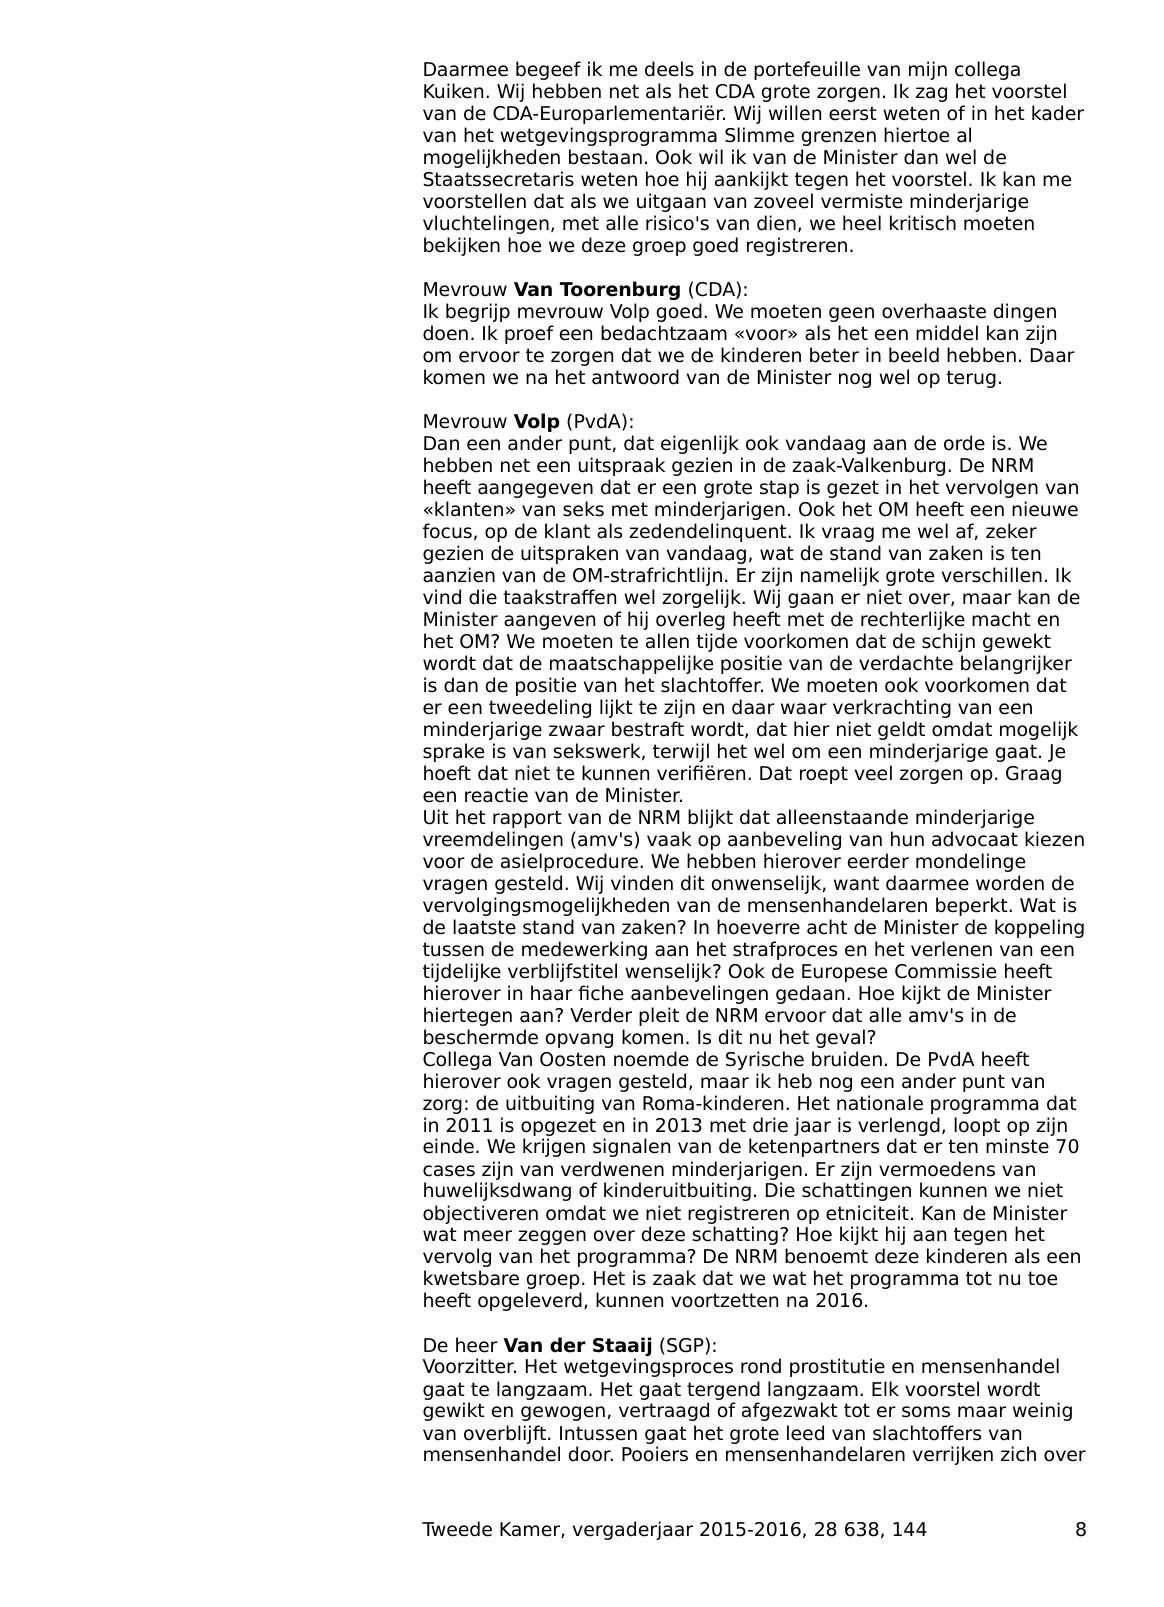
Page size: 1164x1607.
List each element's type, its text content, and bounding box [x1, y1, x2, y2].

text De heer Van der Staaij (SGP): [422, 1334, 1087, 1356]
text Collega Van Oosten noemde de Syrische bruiden. De PvdA heeft hierover ook vragen gesteld, maar ik heb nog een ander punt van zorg: de uitbuiting van Roma-kinderen. Het nationale programma dat in 2011 is opgezet en in 2013 met drie jaar is verlengd, loopt op zijn einde. We krijgen signalen van de ketenpartners dat er ten minste 70 cases zijn van verdwenen minderjarigen. Er zijn vermoedens van huwelijksdwang of kinderuitbuiting. Die schattingen kunnen we niet objectiveren omdat we niet registreren op etniciteit. Kan de Minister wat meer zeggen over deze schatting? Hoe kijkt hij aan tegen het vervolg van het programma? De NRM benoemt deze kinderen als een kwetsbare groep. Het is zaak dat we wat het programma tot nu toe heeft opgeleverd, kunnen voortzetten na 2016. [422, 1048, 1087, 1312]
text Ik begrijp mevrouw Volp goed. We moeten geen overhaaste dingen doen. Ik proef een bedachtzaam «voor» als het een middel kan zijn om ervoor te zorgen dat we de kinderen beter in beeld hebben. Daar komen we na het antwoord van de Minister nog wel op terug. [422, 301, 1087, 389]
text Uit het rapport van de NRM blijkt dat alleenstaande minderjarige vreemdelingen (amv's) vaak op aanbeveling van hun advocaat kiezen voor de asielprocedure. We hebben hierover eerder mondelinge vragen gesteld. Wij vinden dit onwenselijk, want daarmee worden de vervolgingsmogelijkheden van de mensenhandelaren beperkt. Wat is de laatste stand van zaken? In hoeverre acht de Minister de koppeling tussen de medewerking aan het strafproces en het verlenen van een tijdelijke verblijfstitel wenselijk? Ook de Europese Commissie heeft hierover in haar fiche aanbevelingen gedaan. Hoe kijkt de Minister hiertegen aan? Verder pleit de NRM ervoor dat alle amv's in de beschermde opvang komen. Is dit nu het geval? [422, 807, 1087, 1048]
text Dan een ander punt, dat eigenlijk ook vandaag aan de orde is. We hebben net een uitspraak gezien in de zaak-Valkenburg. De NRM heeft aangegeven dat er een grote stap is gezet in het vervolgen van «klanten» van seks met minderjarigen. Ook het OM heeft een nieuwe focus, op de klant als zedendelinquent. Ik vraag me wel af, zeker gezien de uitspraken van vandaag, wat de stand van zaken is ten aanzien van de OM-strafrichtlijn. Er zijn namelijk grote verschillen. Ik vind die taakstraffen wel zorgelijk. Wij gaan er niet over, maar kan de Minister aangeven of hij overleg heeft met de rechterlijke macht en het OM? We moeten te allen tijde voorkomen dat de schijn gewekt wordt dat de maatschappelijke positie van de verdachte belangrijker is dan de positie van het slachtoffer. We moeten ook voorkomen dat er een tweedeling lijkt te zijn en daar waar verkrachting van een minderjarige zwaar bestraft wordt, dat hier niet geldt omdat mogelijk sprake is van sekswerk, terwijl het wel om een minderjarige gaat. Je hoeft dat niet te kunnen verifiëren. Dat roept veel zorgen op. Graag een reactie van de Minister. [422, 433, 1087, 807]
text Voorzitter. Het wetgevingsproces rond prostitutie en mensenhandel gaat te langzaam. Het gaat tergend langzaam. Elk voorstel wordt gewikt en gewogen, vertraagd of afgezwakt tot er soms maar weinig van overblijft. Intussen gaat het grote leed van slachtoffers van mensenhandel door. Pooiers en mensenhandelaren verrijken zich over [422, 1356, 1087, 1466]
text Daarmee begeef ik me deels in de portefeuille van mijn collega Kuiken. Wij hebben net als het CDA grote zorgen. Ik zag het voorstel van de CDA-Europarlementariër. Wij willen eerst weten of in het kader van het wetgevingsprogramma Slimme grenzen hiertoe al mogelijkheden bestaan. Ook wil ik van de Minister dan wel de Staatssecretaris weten hoe hij aankijkt tegen het voorstel. Ik kan me voorstellen dat als we uitgaan van zoveel vermiste minderjarige vluchtelingen, met alle risico's van dien, we heel kritisch moeten bekijken hoe we deze groep goed registreren. [422, 59, 1087, 257]
text Mevrouw Van Toorenburg (CDA): [422, 279, 1087, 301]
text Mevrouw Volp (PvdA): [422, 411, 1087, 433]
